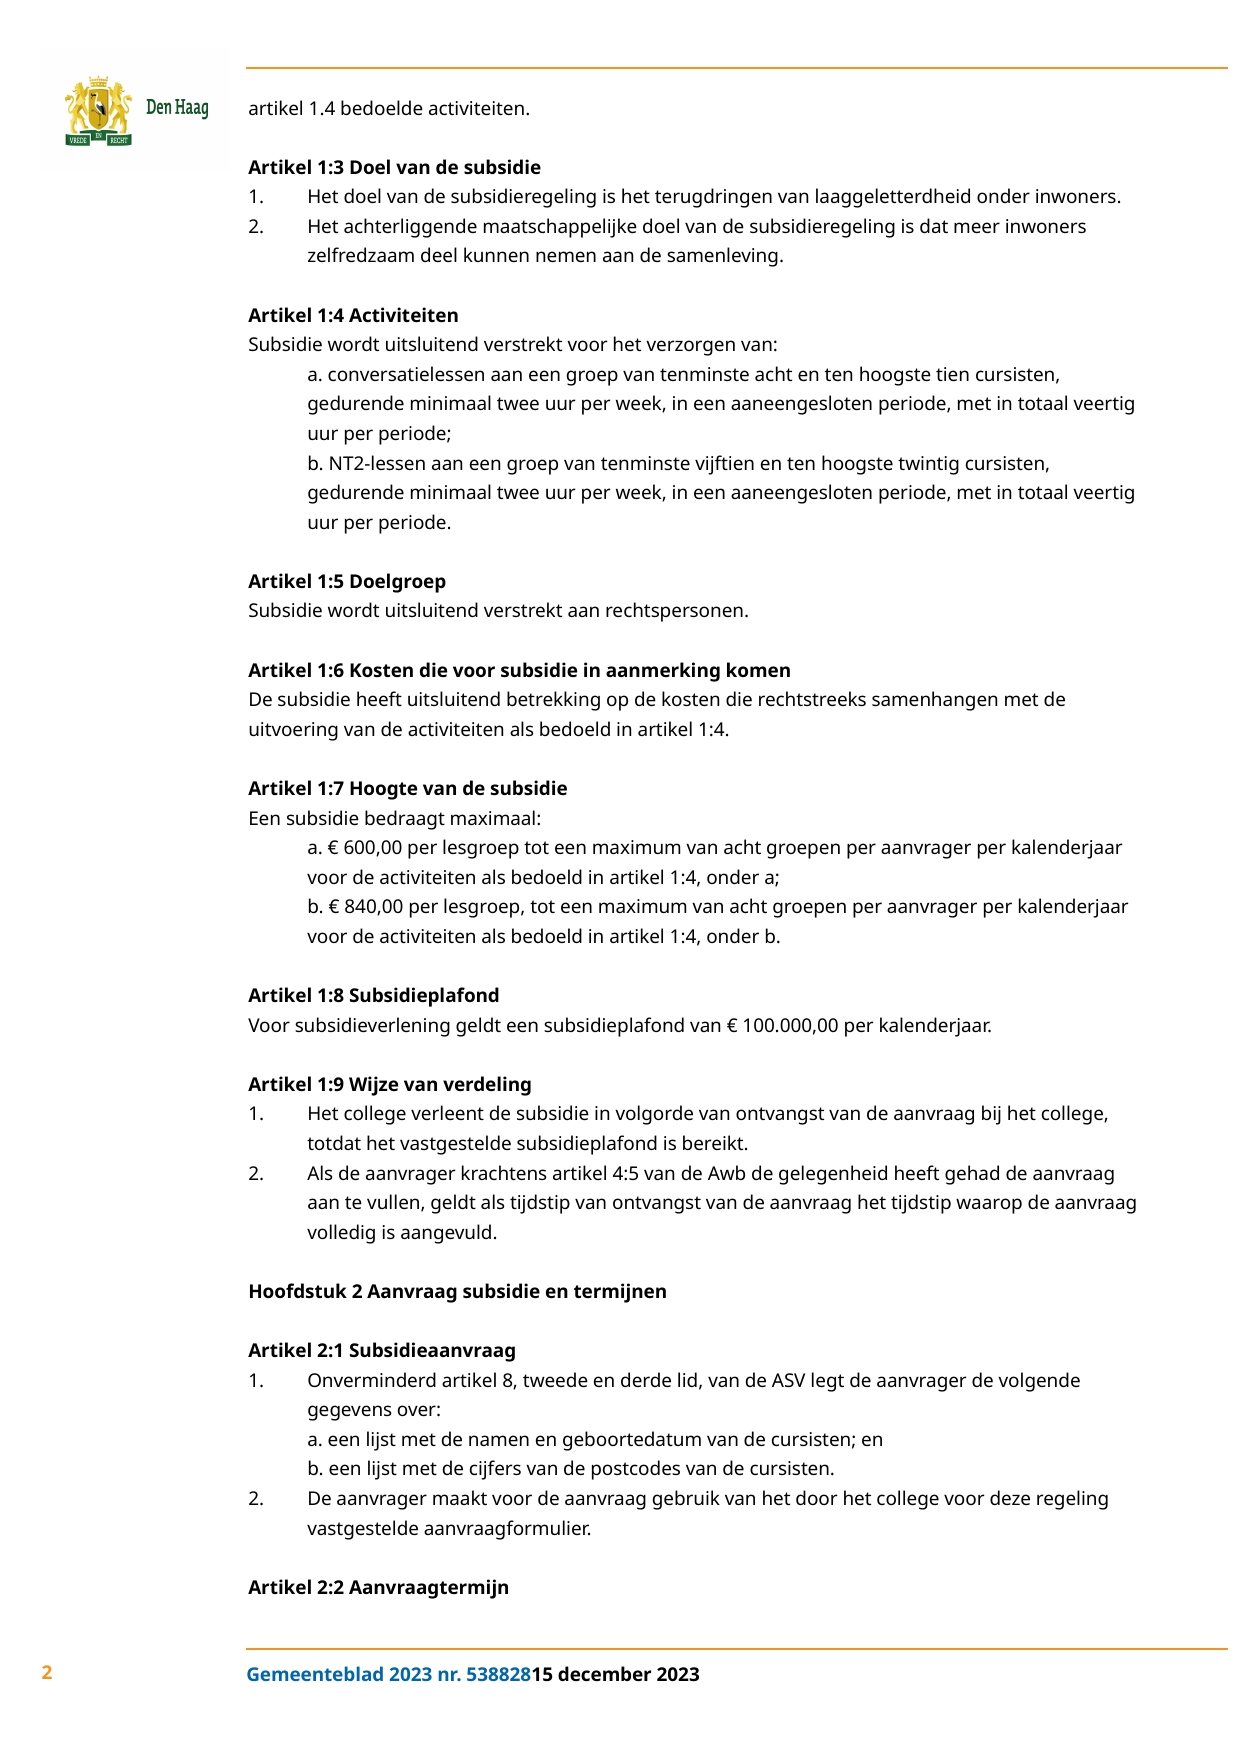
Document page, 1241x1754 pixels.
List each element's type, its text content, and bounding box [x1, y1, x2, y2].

list a. conversatielessen aan een groep van tenminste acht en ten hoogste tien cursisten, gedurende minimaal twee uur per week, in een aaneengesloten periode, met in totaal veertig uur per periode; [248, 361, 1152, 446]
list Het doel van de subsidieregeling is het terugdringen van laaggeletterdheid onder inwoners. [248, 183, 1152, 209]
list Als de aanvrager krachtens artikel 4:5 van de Awb de gelegenheid heeft gehad de aanvraag aan te vullen, geldt als tijdstip van ontvangst van de aanvraag het tijdstip waarop de aanvraag volledig is aangevuld. [248, 1160, 1152, 1245]
text Artikel 1:4 Activiteiten [248, 302, 1152, 328]
list a. € 600,00 per lesgroep tot een maximum van acht groepen per aanvrager per kalenderjaar voor de activiteiten als bedoeld in artikel 1:4, onder a; [248, 834, 1152, 890]
list b. een lijst met de cijfers van de postcodes van de cursisten. [248, 1456, 1152, 1481]
text Hoofdstuk 2 Aanvraag subsidie en termijnen [248, 1278, 1152, 1304]
list a. een lijst met de namen en geboortedatum van de cursisten; en [248, 1426, 1152, 1452]
list Onverminderd artikel 8, tweede en derde lid, van de ASV legt de aanvrager de volgende gegevens over: [248, 1367, 1152, 1422]
list Het achterliggende maatschappelijke doel van de subsidieregeling is dat meer inwoners zelfredzaam deel kunnen nemen aan de samenleving. [248, 213, 1152, 268]
text Subsidie wordt uitsluitend verstrekt voor het verzorgen van: [248, 331, 1152, 357]
list b. NT2-lessen aan een groep van tenminste vijftien en ten hoogste twintig cursisten, gedurende minimaal twee uur per week, in een aaneengesloten periode, met in totaal veertig uur per periode. [248, 450, 1152, 535]
list Het college verleent de subsidie in volgorde van ontvangst van de aanvraag bij het college, totdat het vastgestelde subsidieplafond is bereikt. [248, 1101, 1152, 1156]
text artikel 1.4 bedoelde activiteiten. [248, 95, 1152, 121]
picture [41, 47, 231, 172]
text Een subsidie bedraagt maximaal: [248, 805, 1152, 831]
text De subsidie heeft uitsluitend betrekking op de kosten die rechtstreeks samenhangen met de uitvoering van de activiteiten als bedoeld in artikel 1:4. [248, 686, 1152, 742]
list b. € 840,00 per lesgroep, tot een maximum van acht groepen per aanvrager per kalenderjaar voor de activiteiten als bedoeld in artikel 1:4, onder b. [248, 893, 1152, 949]
text Artikel 1:8 Subsidieplafond [248, 982, 1152, 1008]
text Artikel 2:2 Aanvraagtermijn [248, 1574, 1152, 1600]
list De aanvrager maakt voor de aanvraag gebruik van het door het college voor deze regeling vastgestelde aanvraagformulier. [248, 1485, 1152, 1541]
text Subsidie wordt uitsluitend verstrekt aan rechtspersonen. [248, 598, 1152, 623]
text Artikel 2:1 Subsidieaanvraag [248, 1337, 1152, 1363]
text Artikel 1:5 Doelgroep [248, 568, 1152, 594]
text Artikel 1:3 Doel van de subsidie [248, 154, 1152, 180]
text Artikel 1:9 Wijze van verdeling [248, 1071, 1152, 1097]
text Voor subsidieverlening geldt een subsidieplafond van € 100.000,00 per kalenderjaar. [248, 1012, 1152, 1038]
text Artikel 1:6 Kosten die voor subsidie in aanmerking komen [248, 657, 1152, 683]
text Artikel 1:7 Hoogte van de subsidie [248, 775, 1152, 801]
